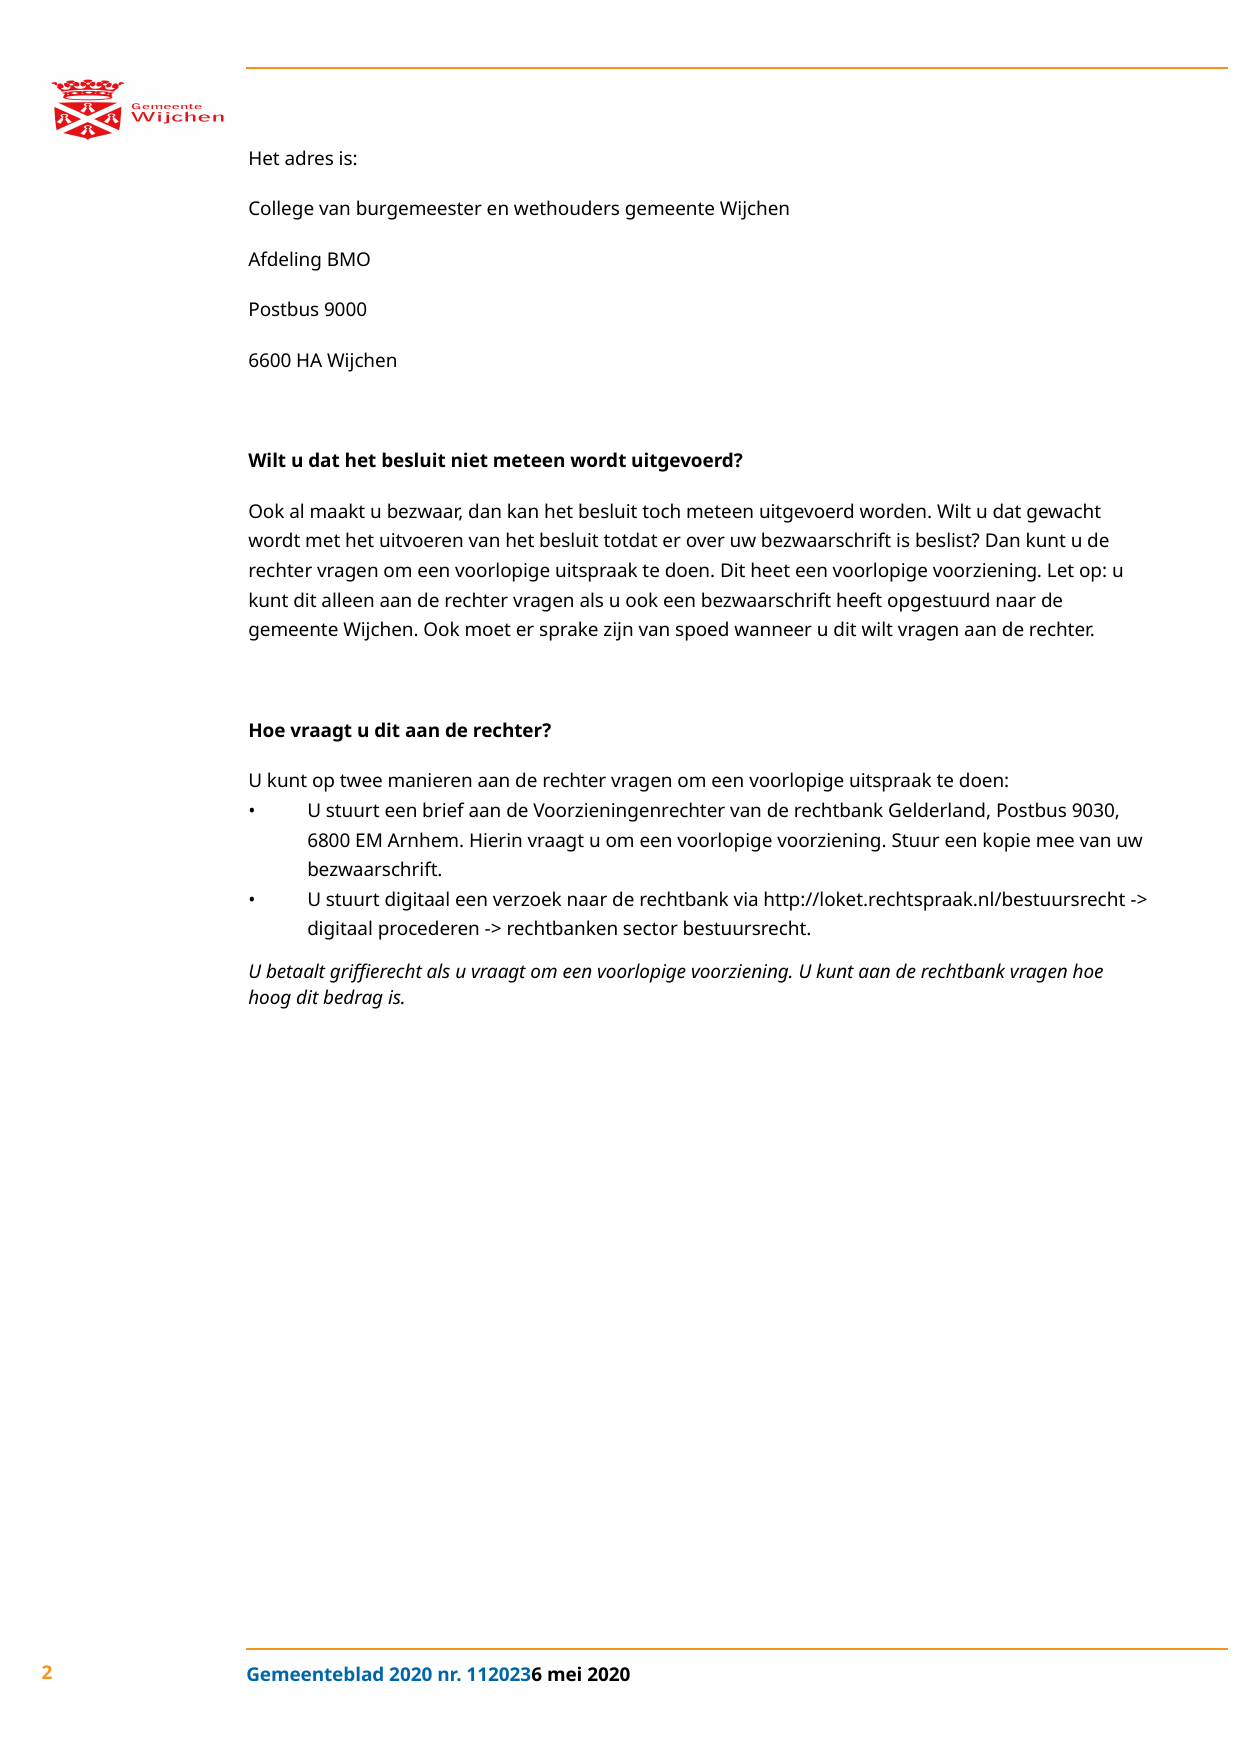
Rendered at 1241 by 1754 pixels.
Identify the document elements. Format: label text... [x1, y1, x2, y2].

text 6600 HA Wijchen [248, 347, 1152, 373]
text Postbus 9000 [248, 296, 1152, 322]
text Wilt u dat het besluit niet meteen wordt uitgevoerd? [248, 448, 1152, 473]
text U kunt op twee manieren aan de rechter vragen om een voorlopige uitspraak te doen: [248, 768, 1152, 793]
text U betaalt griffierecht als u vraagt om een voorlopige voorziening. U kunt aan de rechtbank vragen hoe hoog dit bedrag is. [248, 959, 1152, 1010]
text Ook al maakt u bezwaar, dan kan het besluit toch meteen uitgevoerd worden. Wilt u dat gewacht wordt met het uitvoeren van het besluit totdat er over uw bezwaarschrift is beslist? Dan kunt u de rechter vragen om een voorlopige uitspraak te doen. Dit heet een voorlopige voorziening. Let op: u kunt dit alleen aan de rechter vragen als u ook een bezwaarschrift heeft opgestuurd naar de gemeente Wijchen. Ook moet er sprake zijn van spoed wanneer u dit wilt vragen aan de rechter. [248, 498, 1152, 642]
text Hoe vraagt u dit aan de rechter? [248, 717, 1152, 743]
picture [41, 47, 231, 172]
text Afdeling BMO [248, 246, 1152, 272]
list U stuurt een brief aan de Voorzieningenrechter van de rechtbank Gelderland, Postbus 9030, 6800 EM Arnhem. Hierin vraagt u om een voorlopige voorziening. Stuur een kopie mee van uw bezwaarschrift. [248, 797, 1152, 882]
text College van burgemeester en wethouders gemeente Wijchen [248, 196, 1152, 221]
list U stuurt digitaal een verzoek naar de rechtbank via http://loket.rechtspraak.nl/bestuursrecht -> digitaal procederen -> rechtbanken sector bestuursrecht. [248, 886, 1152, 941]
text Het adres is: [248, 145, 1152, 171]
